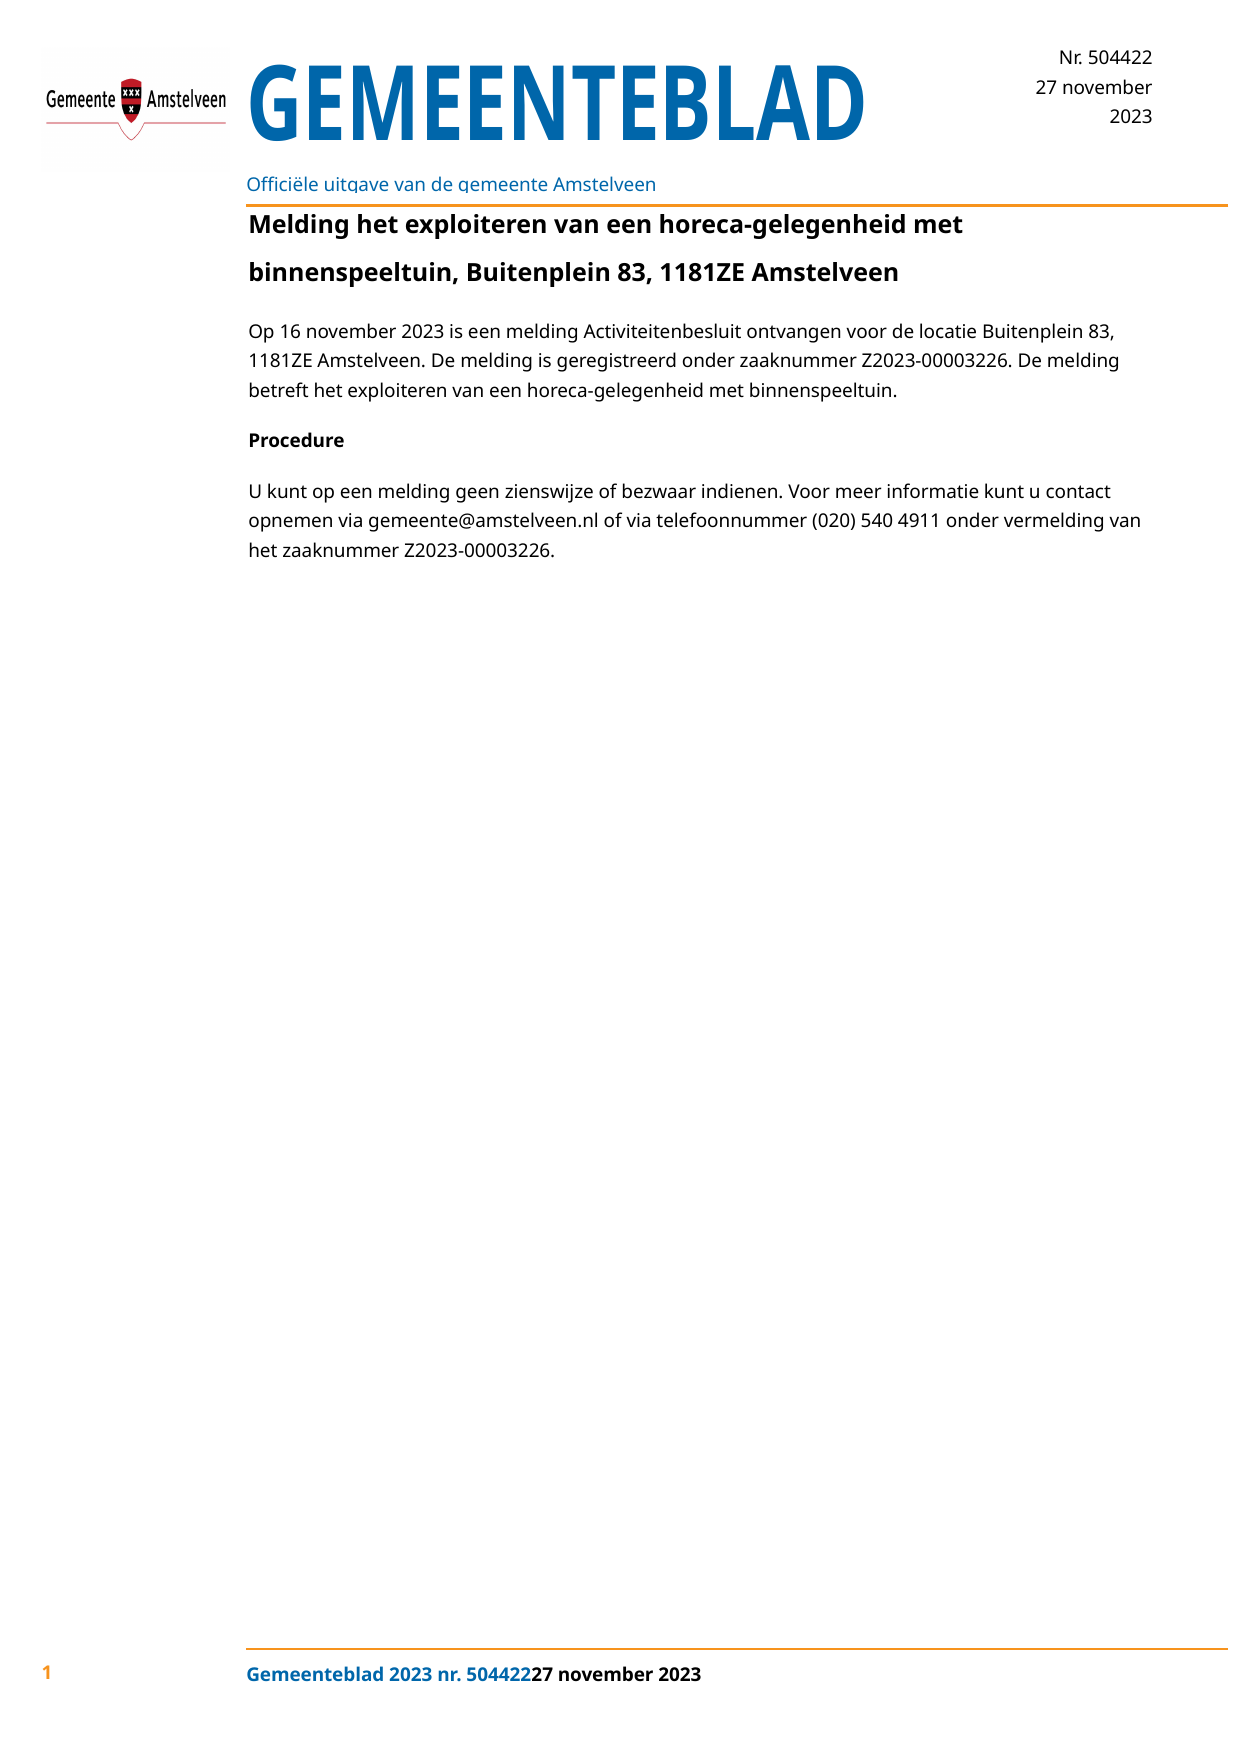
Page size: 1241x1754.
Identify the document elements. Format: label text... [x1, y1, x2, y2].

text Procedure [248, 427, 1152, 453]
text Melding het exploiteren van een horeca-gelegenheid met binnenspeeltuin, Buitenplein 83, 1181ZE Amstelveen [248, 207, 1152, 288]
text Op 16 november 2023 is een melding Activiteitenbesluit ontvangen voor de locatie Buitenplein 83, 1181ZE Amstelveen. De melding is geregistreerd onder zaaknummer Z2023-00003226. De melding betreft het exploiteren van een horeca-gelegenheid met binnenspeeltuin. [248, 318, 1152, 403]
text U kunt op een melding geen zienswijze of bezwaar indienen. Voor meer informatie kunt u contact opnemen via gemeente@amstelveen.nl of via telefoonnummer (020) 540 4911 onder vermelding van het zaaknummer Z2023-00003226. [248, 478, 1152, 563]
picture [41, 47, 231, 172]
